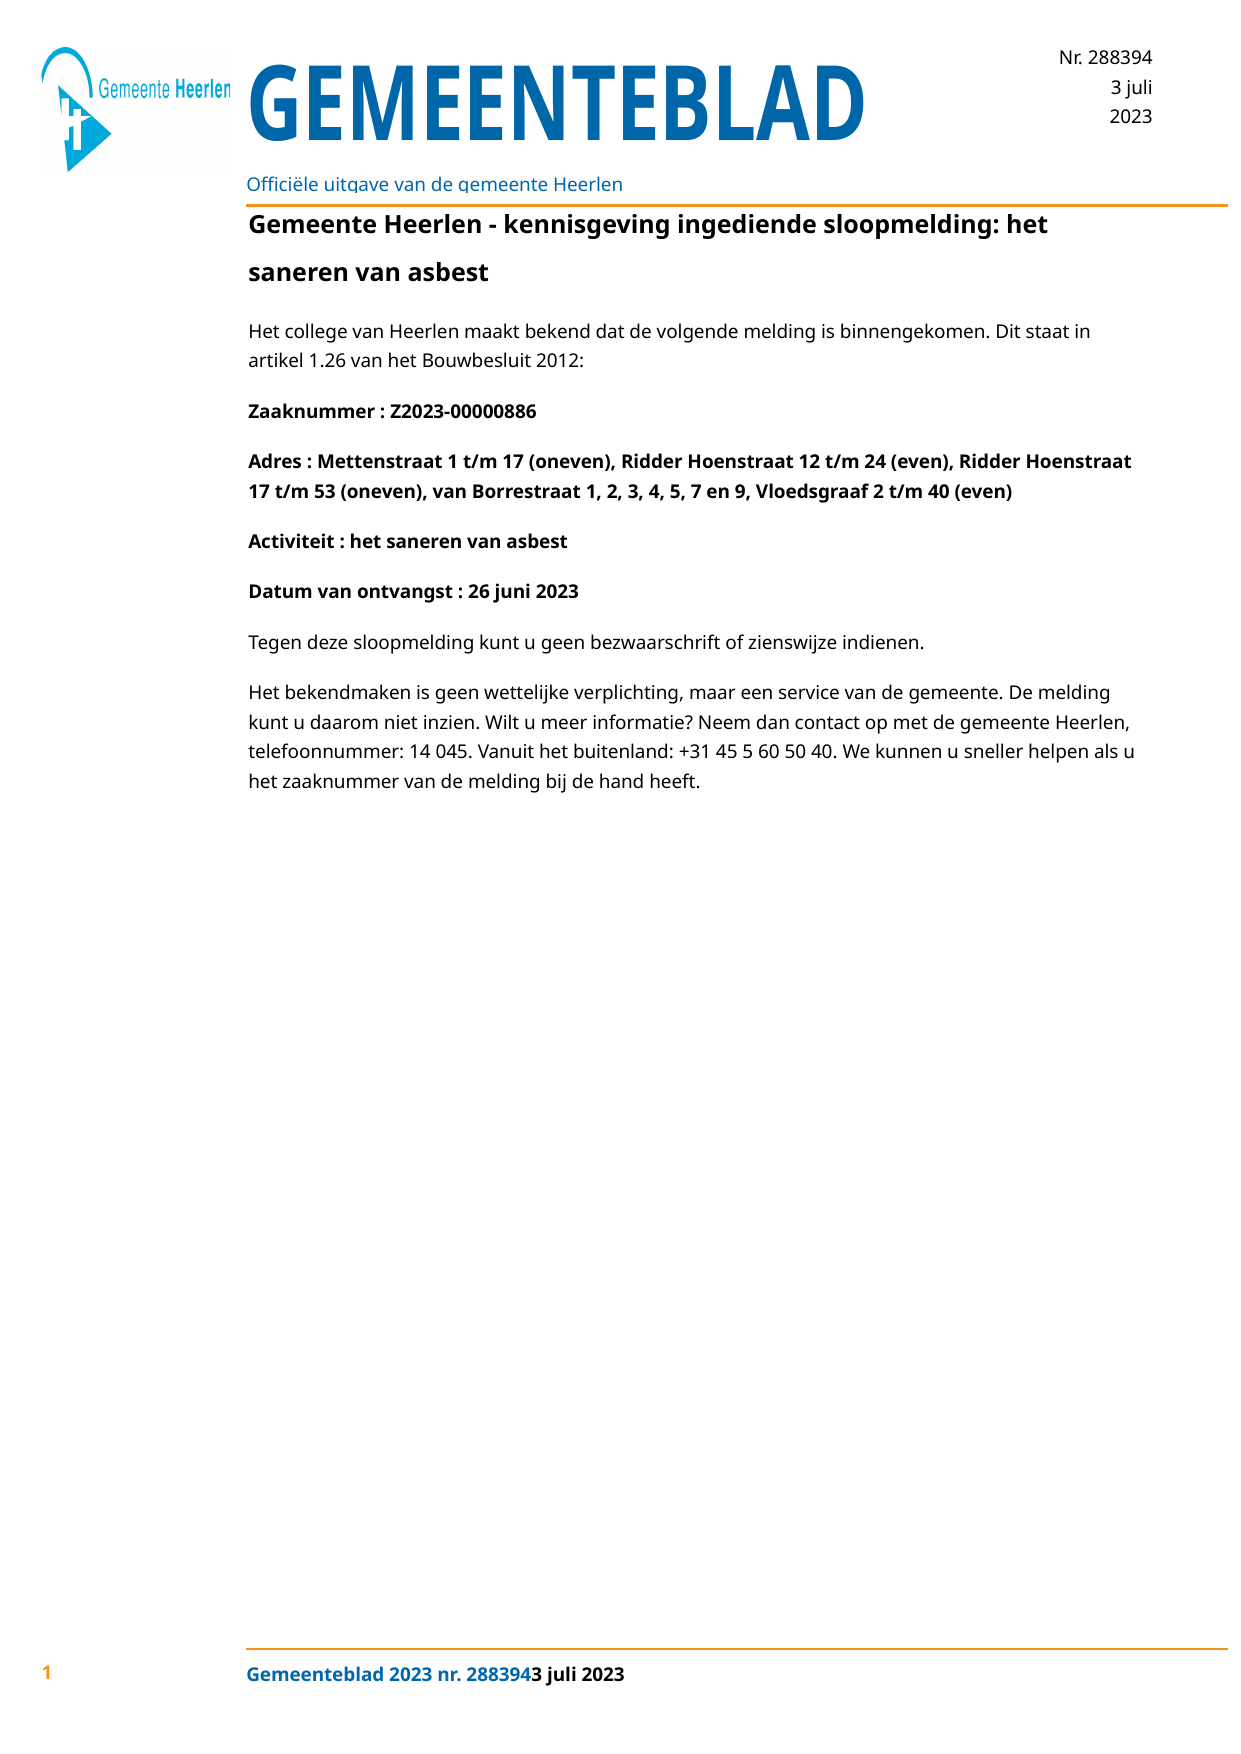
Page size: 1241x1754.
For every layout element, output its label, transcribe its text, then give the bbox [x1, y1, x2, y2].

text Het bekendmaken is geen wettelijke verplichting, maar een service van de gemeente. De melding kunt u daarom niet inzien. Wilt u meer informatie? Neem dan contact op met de gemeente Heerlen, telefoonnummer: 14 045. Vanuit het buitenland: +31 45 5 60 50 40. We kunnen u sneller helpen als u het zaaknummer van de melding bij de hand heeft. [248, 679, 1152, 794]
text Zaaknummer : Z2023-00000886 [248, 398, 1152, 424]
picture [41, 47, 59, 70]
text Tegen deze sloopmelding kunt u geen bezwaarschrift of zienswijze indienen. [248, 629, 1152, 655]
picture [41, 47, 231, 172]
text Het college van Heerlen maakt bekend dat de volgende melding is binnengekomen. Dit staat in artikel 1.26 van het Bouwbesluit 2012: [248, 318, 1152, 373]
text Activiteit : het saneren van asbest [248, 528, 1152, 554]
text Gemeente Heerlen - kennisgeving ingediende sloopmelding: het saneren van asbest [248, 207, 1152, 288]
text Datum van ontvangst : 26 juni 2023 [248, 579, 1152, 604]
text Adres : Mettenstraat 1 t/m 17 (oneven), Ridder Hoenstraat 12 t/m 24 (even), Ridder Hoenstraat 17 t/m 53 (oneven), van Borrestraat 1, 2, 3, 4, 5, 7 en 9, Vloedsgraaf 2 t/m 40 (even) [248, 448, 1152, 504]
